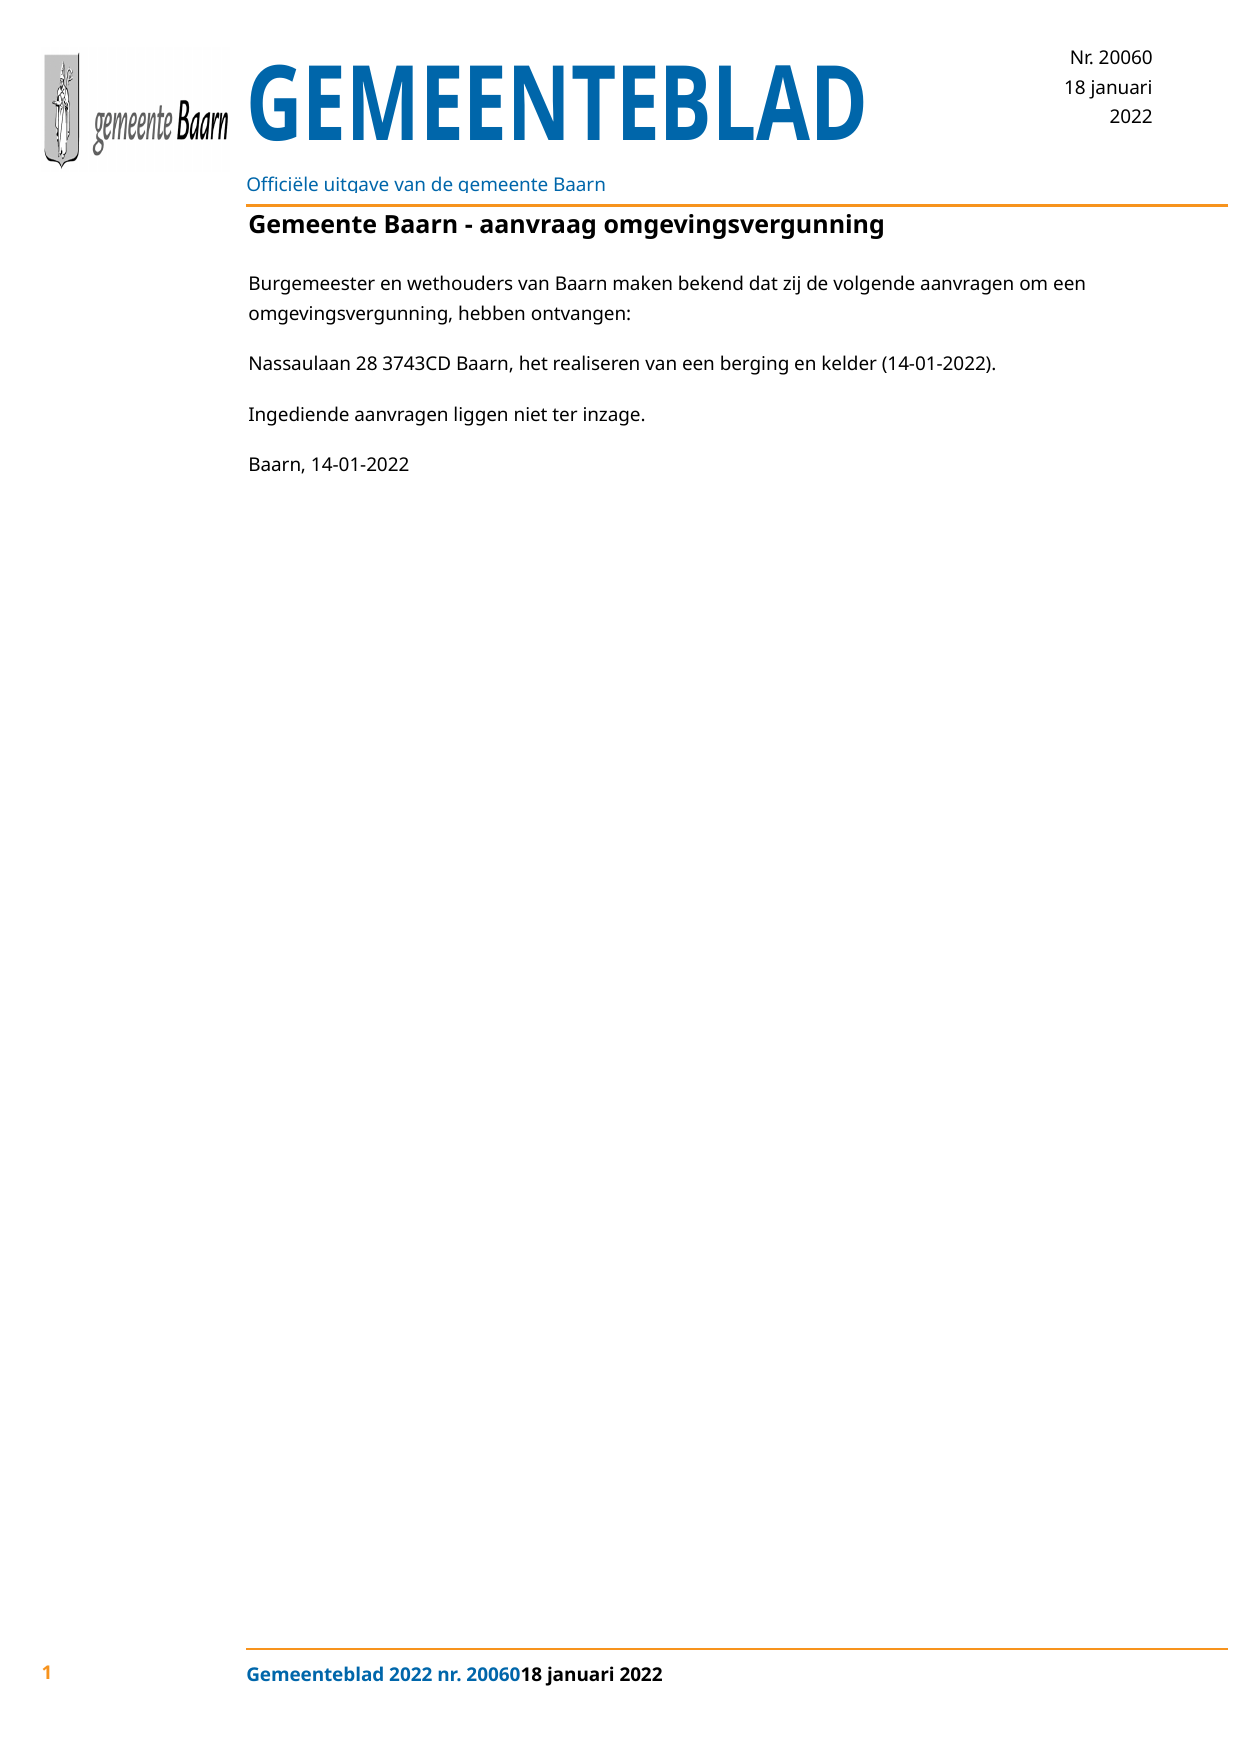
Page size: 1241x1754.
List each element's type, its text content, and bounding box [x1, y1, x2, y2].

text Ingediende aanvragen liggen niet ter inzage. [248, 401, 1152, 426]
text Nassaulaan 28 3743CD Baarn, het realiseren van een berging en kelder (14-01-2022). [248, 350, 1152, 376]
text Baarn, 14-01-2022 [248, 451, 1152, 477]
text Gemeente Baarn - aanvraag omgevingsvergunning [248, 207, 1152, 241]
picture [41, 47, 231, 172]
text Burgemeester en wethouders van Baarn maken bekend dat zij de volgende aanvragen om een omgevingsvergunning, hebben ontvangen: [248, 270, 1152, 326]
